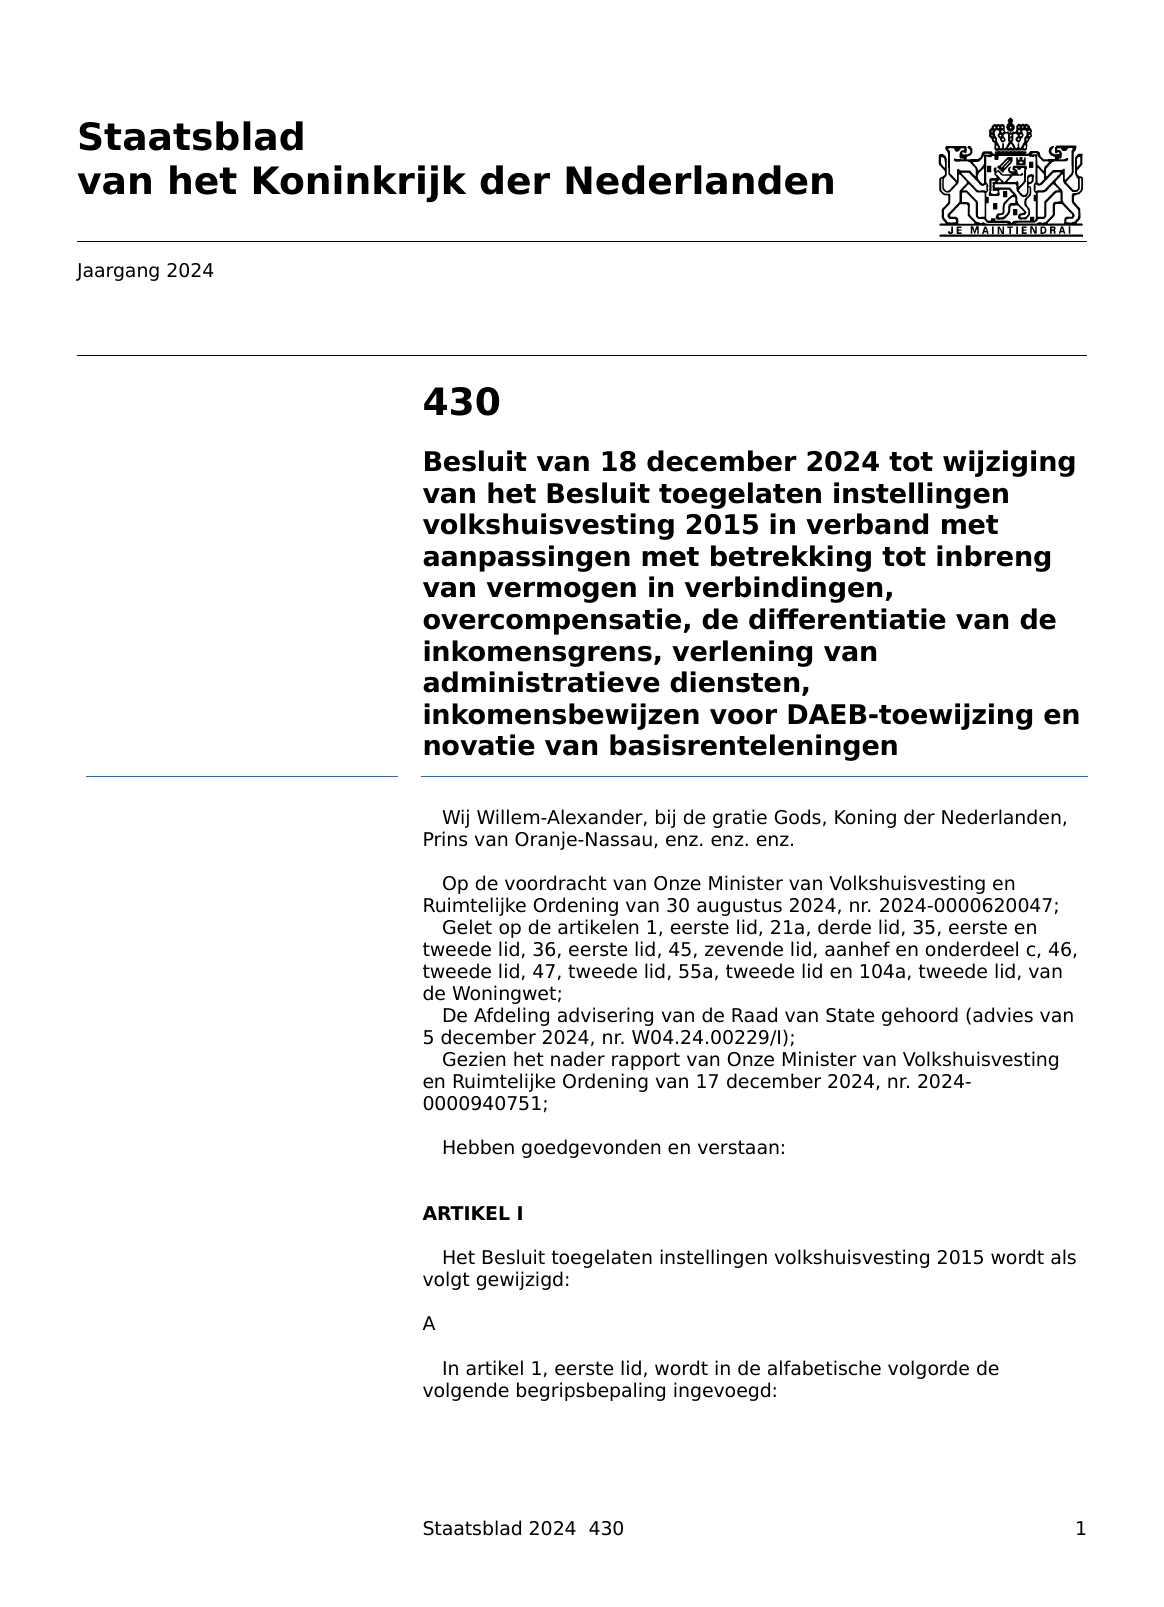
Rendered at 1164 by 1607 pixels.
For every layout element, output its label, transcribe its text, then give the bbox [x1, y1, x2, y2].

text Op de voordracht van Onze Minister van Volkshuisvesting en Ruimtelijke Ordening van 30 augustus 2024, nr. 2024-0000620047; [422, 873, 1087, 917]
picture [936, 115, 1087, 240]
subtitle 430 [422, 381, 1087, 424]
text Gelet op de artikelen 1, eerste lid, 21a, derde lid, 35, eerste en tweede lid, 36, eerste lid, 45, zevende lid, aanhef en onderdeel c, 46, tweede lid, 47, tweede lid, 55a, tweede lid en 104a, tweede lid, van de Woningwet; [422, 917, 1087, 1004]
text De Afdeling advisering van de Raad van State gehoord (advies van 5 december 2024, nr. W04.24.00229/I); [422, 1004, 1087, 1048]
text A [422, 1313, 1087, 1335]
text Gezien het nader rapport van Onze Minister van Volkshuisvesting en Ruimtelijke Ordening van 17 december 2024, nr. 2024-0000940751; [422, 1048, 1087, 1114]
table_cell Jaargang 2024 [77, 242, 1087, 355]
subtitle ARTIKEL I [422, 1203, 1087, 1225]
text Besluit van 18 december 2024 tot wijziging van het Besluit toegelaten instellingen volkshuisvesting 2015 in verband met aanpassingen met betrekking tot inbreng van vermogen in verbindingen, overcompensatie, de differentiatie van de inkomensgrens, verlening van administratieve diensten, inkomensbewijzen voor DAEB-toewijzing en novatie van basisrenteleningen [422, 447, 1087, 762]
table_header Staatsblad van het Koninkrijk der Nederlanden [77, 100, 886, 241]
table_header [886, 100, 1087, 241]
text Het Besluit toegelaten instellingen volkshuisvesting 2015 wordt als volgt gewijzigd: [422, 1247, 1087, 1291]
text Hebben goedgevonden en verstaan: [422, 1137, 1087, 1159]
text In artikel 1, eerste lid, wordt in de alfabetische volgorde de volgende begripsbepaling ingevoegd: [422, 1357, 1087, 1401]
text Wij Willem-Alexander, bij de gratie Gods, Koning der Nederlanden, Prins van Oranje-Nassau, enz. enz. enz. [422, 807, 1087, 851]
